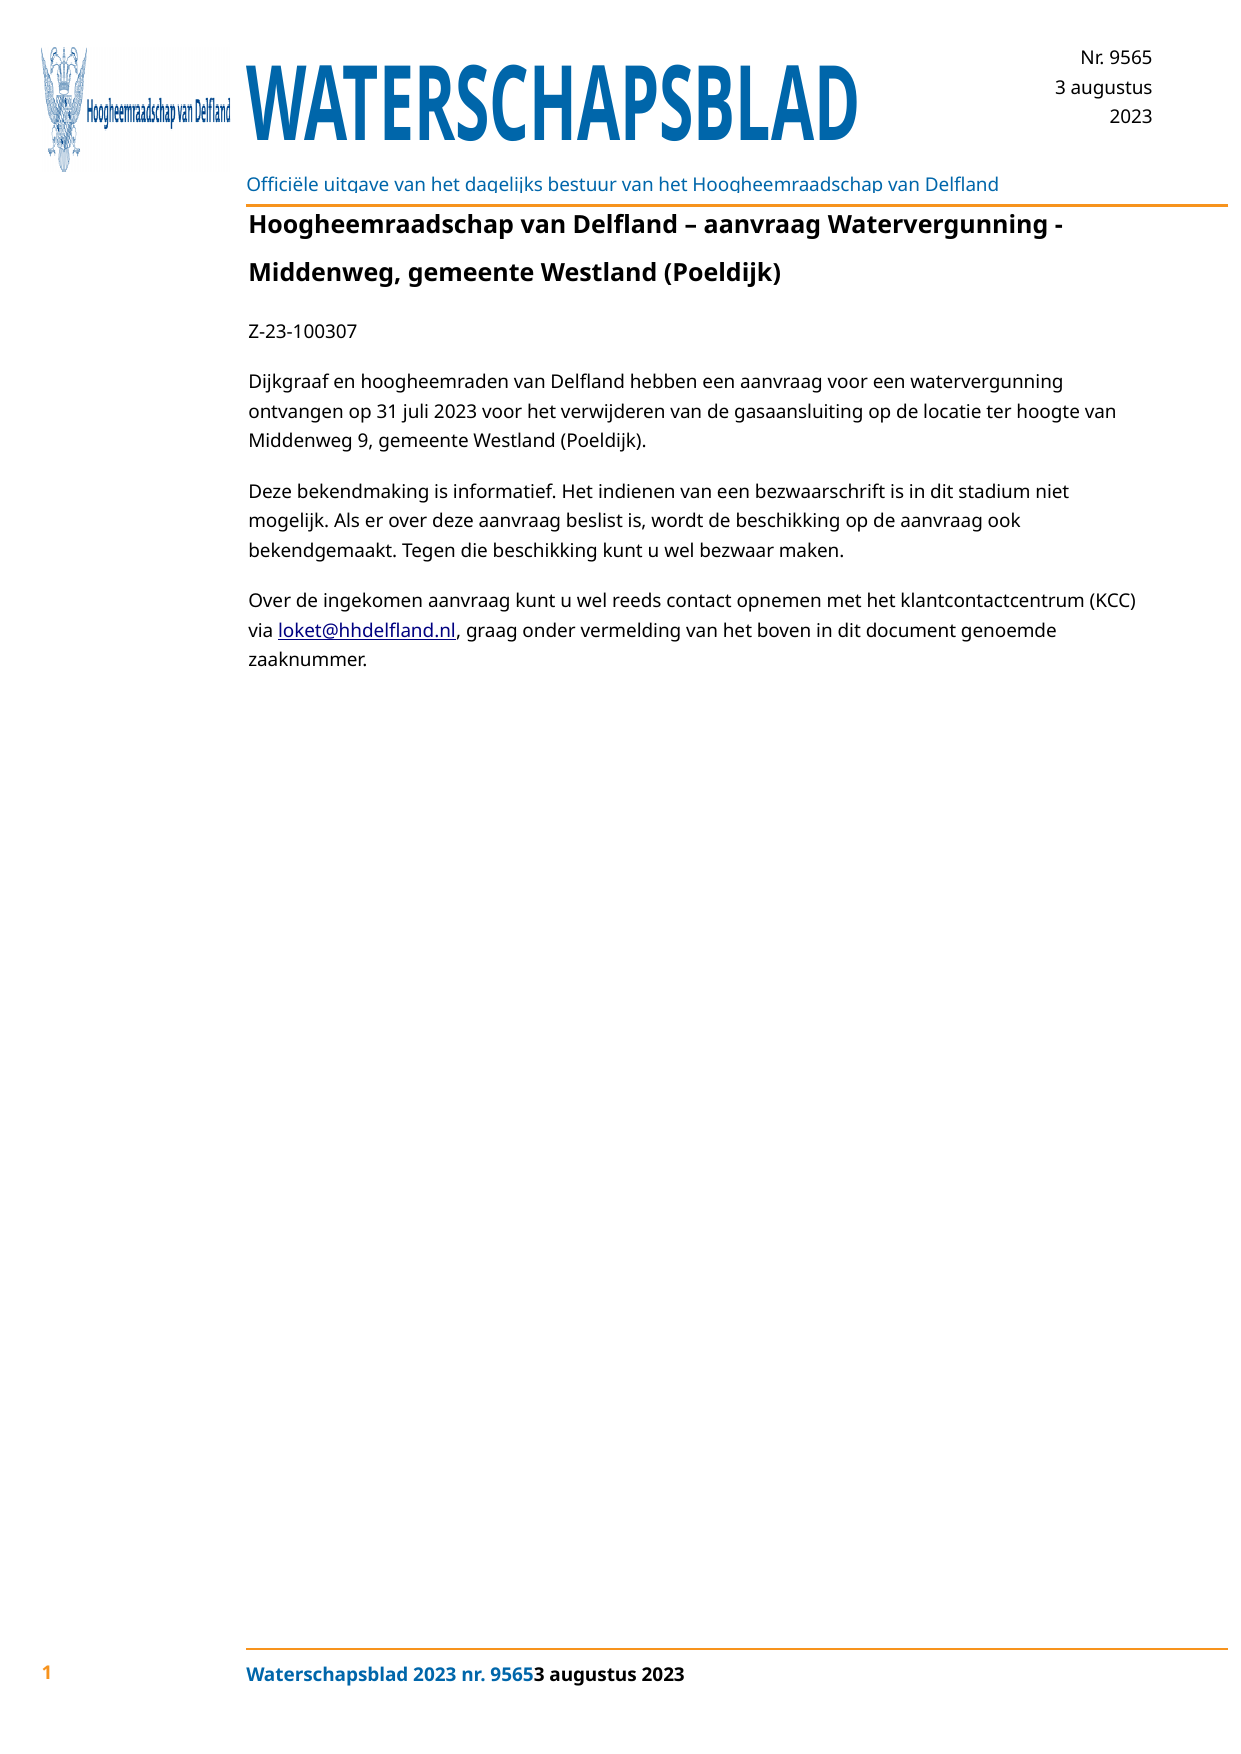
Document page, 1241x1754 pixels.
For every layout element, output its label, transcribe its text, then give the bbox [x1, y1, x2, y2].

text Deze bekendmaking is informatief. Het indienen van een bezwaarschrift is in dit stadium niet mogelijk. Als er over deze aanvraag beslist is, wordt de beschikking op de aanvraag ook bekendgemaakt. Tegen die beschikking kunt u wel bezwaar maken. [248, 478, 1152, 563]
text Over de ingekomen aanvraag kunt u wel reeds contact opnemen met het klantcontactcentrum (KCC) via loket@hhdelfland.nl, graag onder vermelding van het boven in dit document genoemde zaaknummer. [248, 587, 1152, 672]
text Z-23-100307 [248, 318, 1152, 344]
text Dijkgraaf en hoogheemraden van Delfland hebben een aanvraag voor een watervergunning ontvangen op 31 juli 2023 voor het verwijderen van de gasaansluiting op de locatie ter hoogte van Middenweg 9, gemeente Westland (Poeldijk). [248, 368, 1152, 453]
picture [41, 47, 231, 172]
text Hoogheemraadschap van Delfland – aanvraag Watervergunning - Middenweg, gemeente Westland (Poeldijk) [248, 207, 1152, 288]
